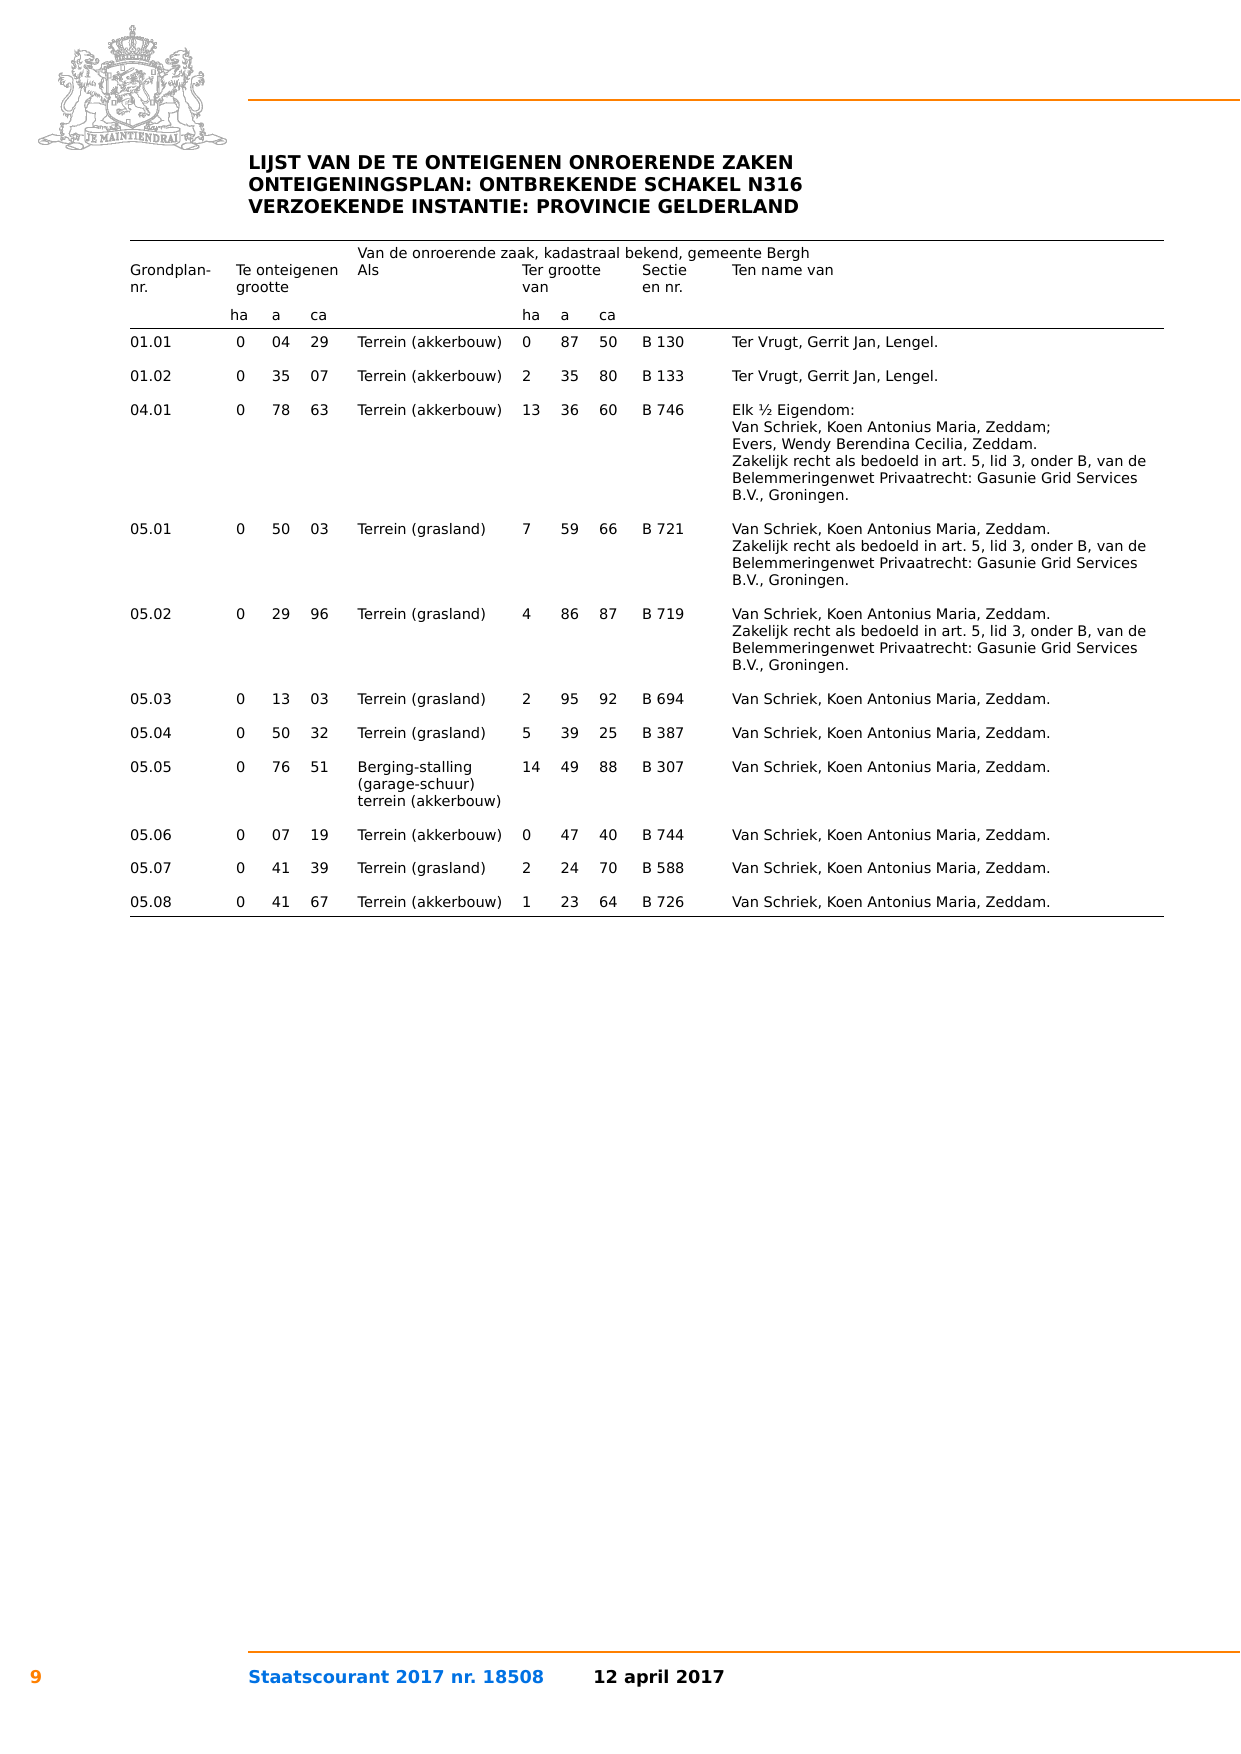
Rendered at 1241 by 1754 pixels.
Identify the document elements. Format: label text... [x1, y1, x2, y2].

table_cell [130, 589, 230, 606]
table_cell [636, 844, 726, 860]
table_cell [304, 385, 351, 402]
table_cell [304, 589, 351, 606]
table_cell [554, 589, 593, 606]
table_cell 86 [554, 606, 593, 674]
table_cell [351, 878, 516, 894]
table_cell [554, 878, 593, 894]
table_cell 05.06 [130, 826, 230, 843]
table_cell [636, 742, 726, 758]
table_cell [554, 844, 593, 860]
table_cell [593, 844, 636, 860]
table_cell Terrein (akkerbouw) [351, 826, 516, 843]
table_cell Terrein (akkerbouw) [351, 329, 516, 351]
table_cell [304, 708, 351, 724]
table_cell [130, 844, 230, 860]
table_cell [516, 351, 554, 368]
table_cell Ter Vrugt, Gerrit Jan, Lengel. [726, 329, 1163, 351]
table_cell [130, 674, 230, 691]
table_cell ha [230, 301, 266, 328]
table_cell Van Schriek, Koen Antonius Maria, Zeddam. [726, 894, 1163, 916]
table_cell 76 [266, 759, 304, 809]
table_cell 0 [230, 860, 266, 877]
table_cell [130, 385, 230, 402]
table_cell Terrein (grasland) [351, 860, 516, 877]
table_cell 88 [593, 759, 636, 809]
table_cell 29 [266, 606, 304, 674]
table_cell [726, 708, 1163, 724]
table_cell [593, 878, 636, 894]
table_cell [636, 878, 726, 894]
table_cell 0 [230, 759, 266, 809]
table_cell [130, 708, 230, 724]
table_cell [304, 878, 351, 894]
table_cell Terrein (grasland) [351, 521, 516, 589]
table_cell [516, 589, 554, 606]
table_cell [351, 385, 516, 402]
table_cell [130, 742, 230, 758]
table_cell B 133 [636, 368, 726, 385]
table_cell 05.08 [130, 894, 230, 916]
table_cell [230, 878, 266, 894]
table_cell ca [304, 301, 351, 328]
table_cell 19 [304, 826, 351, 843]
table_cell [351, 674, 516, 691]
table_cell [230, 351, 266, 368]
table_cell [230, 504, 266, 521]
table_cell 87 [554, 329, 593, 351]
table_cell 07 [304, 368, 351, 385]
table_cell Van Schriek, Koen Antonius Maria, Zeddam. [726, 759, 1163, 809]
table_cell 63 [304, 402, 351, 504]
table_cell [726, 844, 1163, 860]
table_cell 49 [554, 759, 593, 809]
table_cell Terrein (akkerbouw) [351, 402, 516, 504]
table_cell Ter Vrugt, Gerrit Jan, Lengel. [726, 368, 1163, 385]
table_cell 35 [554, 368, 593, 385]
table_cell [230, 742, 266, 758]
table_cell [230, 844, 266, 860]
table_cell 70 [593, 860, 636, 877]
table_cell 50 [266, 725, 304, 742]
table_cell 4 [516, 606, 554, 674]
table_cell 92 [593, 691, 636, 708]
table_cell 67 [304, 894, 351, 916]
table_cell [516, 844, 554, 860]
table_cell 29 [304, 329, 351, 351]
table_cell B 746 [636, 402, 726, 504]
table_cell [726, 589, 1163, 606]
table_cell [554, 351, 593, 368]
table_cell [636, 589, 726, 606]
table_cell 0 [230, 368, 266, 385]
table_cell [230, 708, 266, 724]
table_cell a [554, 301, 593, 328]
table_cell 05.05 [130, 759, 230, 809]
table_cell 60 [593, 402, 636, 504]
table_cell 39 [304, 860, 351, 877]
table_cell [230, 674, 266, 691]
table_cell 07 [266, 826, 304, 843]
table_cell [266, 878, 304, 894]
table_cell 24 [554, 860, 593, 877]
table_cell Van Schriek, Koen Antonius Maria, Zeddam. Zakelijk recht als bedoeld in art. 5, lid 3, onder B, van de Belemmeringenwet Privaatrecht: Gasunie Grid Services B.V., Groningen. [726, 606, 1163, 674]
table_cell 0 [230, 521, 266, 589]
text ONTEIGENINGSPLAN: ONTBREKENDE SCHAKEL N316 [248, 174, 1163, 196]
table_cell Terrein (grasland) [351, 691, 516, 708]
table_cell Te onteigenen grootte [230, 262, 351, 301]
table_cell 0 [230, 826, 266, 843]
table_cell [230, 385, 266, 402]
table_cell [351, 810, 516, 826]
table_cell [516, 810, 554, 826]
table_cell Terrein (akkerbouw) [351, 894, 516, 916]
table_cell [554, 810, 593, 826]
table_cell [351, 504, 516, 521]
table_cell [593, 589, 636, 606]
table_cell B 694 [636, 691, 726, 708]
table_cell Ter grootte van [516, 262, 636, 301]
table_cell [304, 504, 351, 521]
table_cell Terrein (grasland) [351, 606, 516, 674]
table_cell [593, 674, 636, 691]
table_cell 96 [304, 606, 351, 674]
table_cell [304, 674, 351, 691]
table_cell [230, 589, 266, 606]
table_cell 04 [266, 329, 304, 351]
table_cell [593, 742, 636, 758]
table_cell 87 [593, 606, 636, 674]
table_cell [726, 878, 1163, 894]
table_cell Elk ½ Eigendom: Van Schriek, Koen Antonius Maria, Zeddam; Evers, Wendy Berendina Cecilia, Zeddam. Zakelijk recht als bedoeld in art. 5, lid 3, onder B, van de Belemmeringenwet Privaatrecht: Gasunie Grid Services B.V., Groningen. [726, 402, 1163, 504]
table_cell [304, 810, 351, 826]
table_cell B 744 [636, 826, 726, 843]
table_cell Sectie en nr. [636, 262, 726, 328]
table_cell [726, 742, 1163, 758]
table_cell [516, 504, 554, 521]
table_cell 05.01 [130, 521, 230, 589]
table_cell 03 [304, 521, 351, 589]
table_cell [351, 589, 516, 606]
table_cell [516, 878, 554, 894]
table_cell [593, 504, 636, 521]
table_cell [266, 708, 304, 724]
table_cell [351, 351, 516, 368]
table_cell [636, 385, 726, 402]
table_cell 80 [593, 368, 636, 385]
table_cell B 130 [636, 329, 726, 351]
table_cell Als [351, 262, 516, 328]
table_cell [554, 708, 593, 724]
table_cell 05.04 [130, 725, 230, 742]
table_cell 0 [230, 894, 266, 916]
table_cell [351, 742, 516, 758]
table_cell [266, 810, 304, 826]
table_cell B 588 [636, 860, 726, 877]
table_cell 0 [230, 402, 266, 504]
table_cell [554, 385, 593, 402]
table_cell [554, 742, 593, 758]
table_cell [726, 385, 1163, 402]
table_cell [554, 504, 593, 521]
table_cell 25 [593, 725, 636, 742]
table_cell [593, 810, 636, 826]
table_cell a [266, 301, 304, 328]
table_cell [726, 504, 1163, 521]
table_cell [636, 674, 726, 691]
table_cell 2 [516, 368, 554, 385]
table_cell 7 [516, 521, 554, 589]
table_header Van de onroerende zaak, kadastraal bekend, gemeente Bergh [351, 241, 1163, 262]
table_cell 05.03 [130, 691, 230, 708]
table_cell 40 [593, 826, 636, 843]
table_cell B 307 [636, 759, 726, 809]
table_cell 04.01 [130, 402, 230, 504]
table_cell [230, 810, 266, 826]
table_cell 05.02 [130, 606, 230, 674]
table_cell 66 [593, 521, 636, 589]
table_cell Van Schriek, Koen Antonius Maria, Zeddam. [726, 860, 1163, 877]
table_cell [593, 351, 636, 368]
table_cell [266, 742, 304, 758]
table_cell Terrein (grasland) [351, 725, 516, 742]
table_cell 01.01 [130, 329, 230, 351]
table_cell 95 [554, 691, 593, 708]
table_cell 0 [516, 826, 554, 843]
table_cell 14 [516, 759, 554, 809]
table_cell 0 [516, 329, 554, 351]
table_cell [266, 504, 304, 521]
table_cell [636, 810, 726, 826]
table_cell [636, 708, 726, 724]
table_header [130, 241, 351, 262]
table_cell 0 [230, 691, 266, 708]
table_cell 39 [554, 725, 593, 742]
table_cell [130, 810, 230, 826]
table_cell [266, 385, 304, 402]
table_cell 59 [554, 521, 593, 589]
table_cell [636, 351, 726, 368]
table_cell Van Schriek, Koen Antonius Maria, Zeddam. [726, 725, 1163, 742]
table_cell ha [516, 301, 554, 328]
table_cell 50 [593, 329, 636, 351]
table_cell [516, 674, 554, 691]
table_cell 5 [516, 725, 554, 742]
table_cell 0 [230, 329, 266, 351]
table_cell [636, 504, 726, 521]
table_cell [130, 351, 230, 368]
table_cell [266, 844, 304, 860]
table_cell [516, 708, 554, 724]
table_cell 2 [516, 860, 554, 877]
table_cell 41 [266, 894, 304, 916]
table_cell [516, 742, 554, 758]
table_cell ca [593, 301, 636, 328]
table_cell B 721 [636, 521, 726, 589]
table_cell [726, 674, 1163, 691]
table_cell 47 [554, 826, 593, 843]
table_cell [593, 708, 636, 724]
table_cell 1 [516, 894, 554, 916]
table_cell 0 [230, 606, 266, 674]
table_cell Van Schriek, Koen Antonius Maria, Zeddam. [726, 826, 1163, 843]
table_cell [593, 385, 636, 402]
table_cell 13 [516, 402, 554, 504]
table_cell 64 [593, 894, 636, 916]
table_cell Grondplan- nr. [130, 262, 230, 328]
table_cell Berging-stalling (garage-schuur) terrein (akkerbouw) [351, 759, 516, 809]
table_cell [726, 810, 1163, 826]
table_cell 13 [266, 691, 304, 708]
table_cell Ten name van [726, 262, 1163, 328]
table_cell [516, 385, 554, 402]
table_cell 2 [516, 691, 554, 708]
table_cell [304, 351, 351, 368]
table_cell [130, 878, 230, 894]
table_cell [351, 844, 516, 860]
table_cell 0 [230, 725, 266, 742]
table_cell [266, 589, 304, 606]
picture [38, 25, 227, 150]
table_cell [266, 351, 304, 368]
table_cell Van Schriek, Koen Antonius Maria, Zeddam. [726, 691, 1163, 708]
table_cell B 726 [636, 894, 726, 916]
table_cell [130, 504, 230, 521]
table_cell [554, 674, 593, 691]
table_cell 50 [266, 521, 304, 589]
table_cell 32 [304, 725, 351, 742]
table_cell Van Schriek, Koen Antonius Maria, Zeddam. Zakelijk recht als bedoeld in art. 5, lid 3, onder B, van de Belemmeringenwet Privaatrecht: Gasunie Grid Services B.V., Groningen. [726, 521, 1163, 589]
table_cell B 719 [636, 606, 726, 674]
text VERZOEKENDE INSTANTIE: PROVINCIE GELDERLAND [248, 196, 1163, 218]
table_cell B 387 [636, 725, 726, 742]
table_cell 01.02 [130, 368, 230, 385]
table_cell 05.07 [130, 860, 230, 877]
table_cell 23 [554, 894, 593, 916]
table_cell [266, 674, 304, 691]
table_cell [304, 742, 351, 758]
table_cell [726, 351, 1163, 368]
table_cell 41 [266, 860, 304, 877]
table_cell 35 [266, 368, 304, 385]
table_cell Terrein (akkerbouw) [351, 368, 516, 385]
table_cell [304, 844, 351, 860]
table_cell 51 [304, 759, 351, 809]
text LIJST VAN DE TE ONTEIGENEN ONROERENDE ZAKEN [248, 152, 1163, 174]
table_cell [351, 708, 516, 724]
table_cell 36 [554, 402, 593, 504]
table_cell 78 [266, 402, 304, 504]
table_cell 03 [304, 691, 351, 708]
